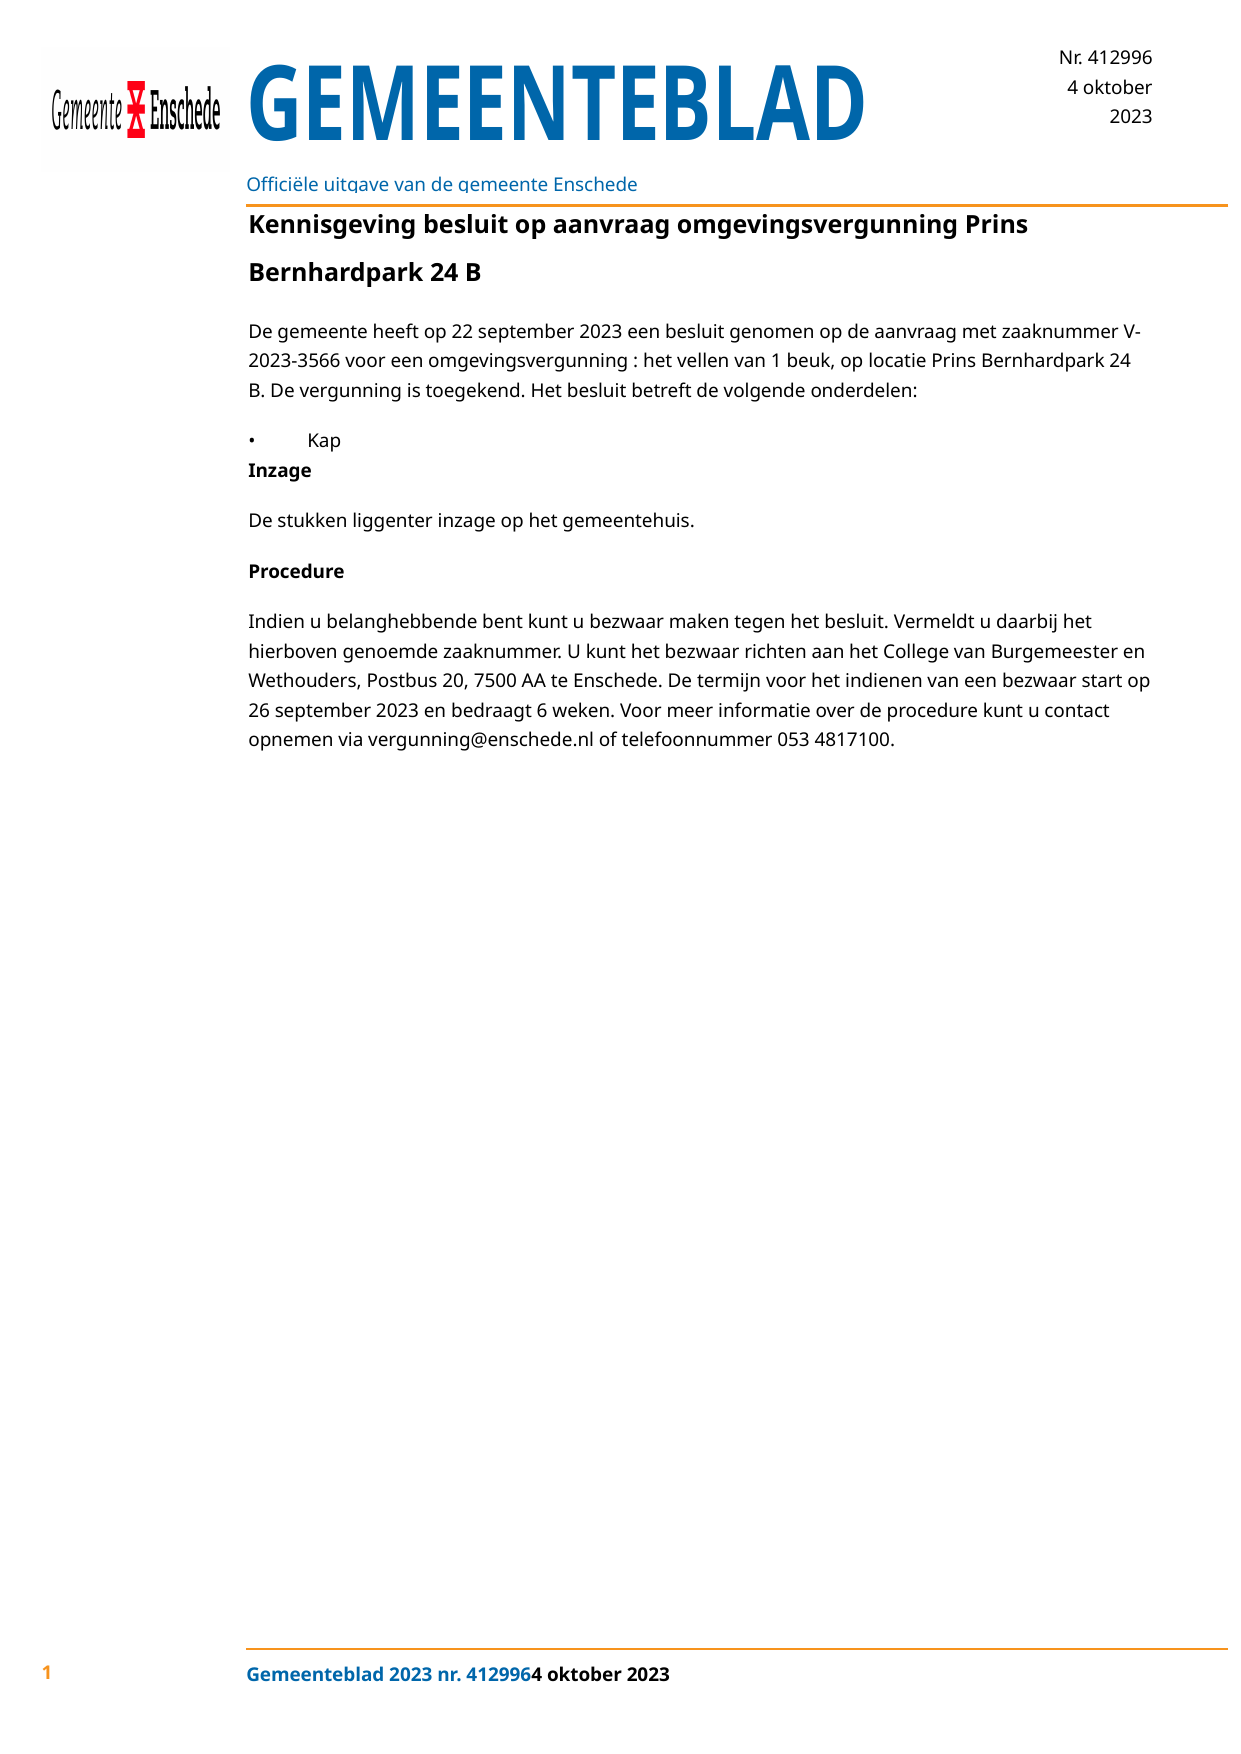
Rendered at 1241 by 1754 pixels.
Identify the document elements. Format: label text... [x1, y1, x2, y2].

text Inzage [248, 457, 1152, 483]
list Kap [248, 427, 1152, 453]
text De gemeente heeft op 22 september 2023 een besluit genomen op de aanvraag met zaaknummer V-2023-3566 voor een omgevingsvergunning : het vellen van 1 beuk, op locatie Prins Bernhardpark 24 B. De vergunning is toegekend. Het besluit betreft de volgende onderdelen: [248, 318, 1152, 403]
text De stukken liggenter inzage op het gemeentehuis. [248, 507, 1152, 533]
text Indien u belanghebbende bent kunt u bezwaar maken tegen het besluit. Vermeldt u daarbij het hierboven genoemde zaaknummer. U kunt het bezwaar richten aan het College van Burgemees­ter en Wethouders, Postbus 20, 7500 AA te Enschede. De termijn voor het indienen van een bezwaar start op 26 september 2023 en bedraagt 6 weken. Voor meer informatie over de procedure kunt u contact opnemen via vergunning@enschede.nl of telefoonnummer 053 4817100. [248, 608, 1152, 752]
picture [41, 47, 231, 172]
text Kennisgeving besluit op aanvraag omgevingsvergunning Prins Bernhardpark 24 B [248, 207, 1152, 288]
text Procedure [248, 558, 1152, 584]
